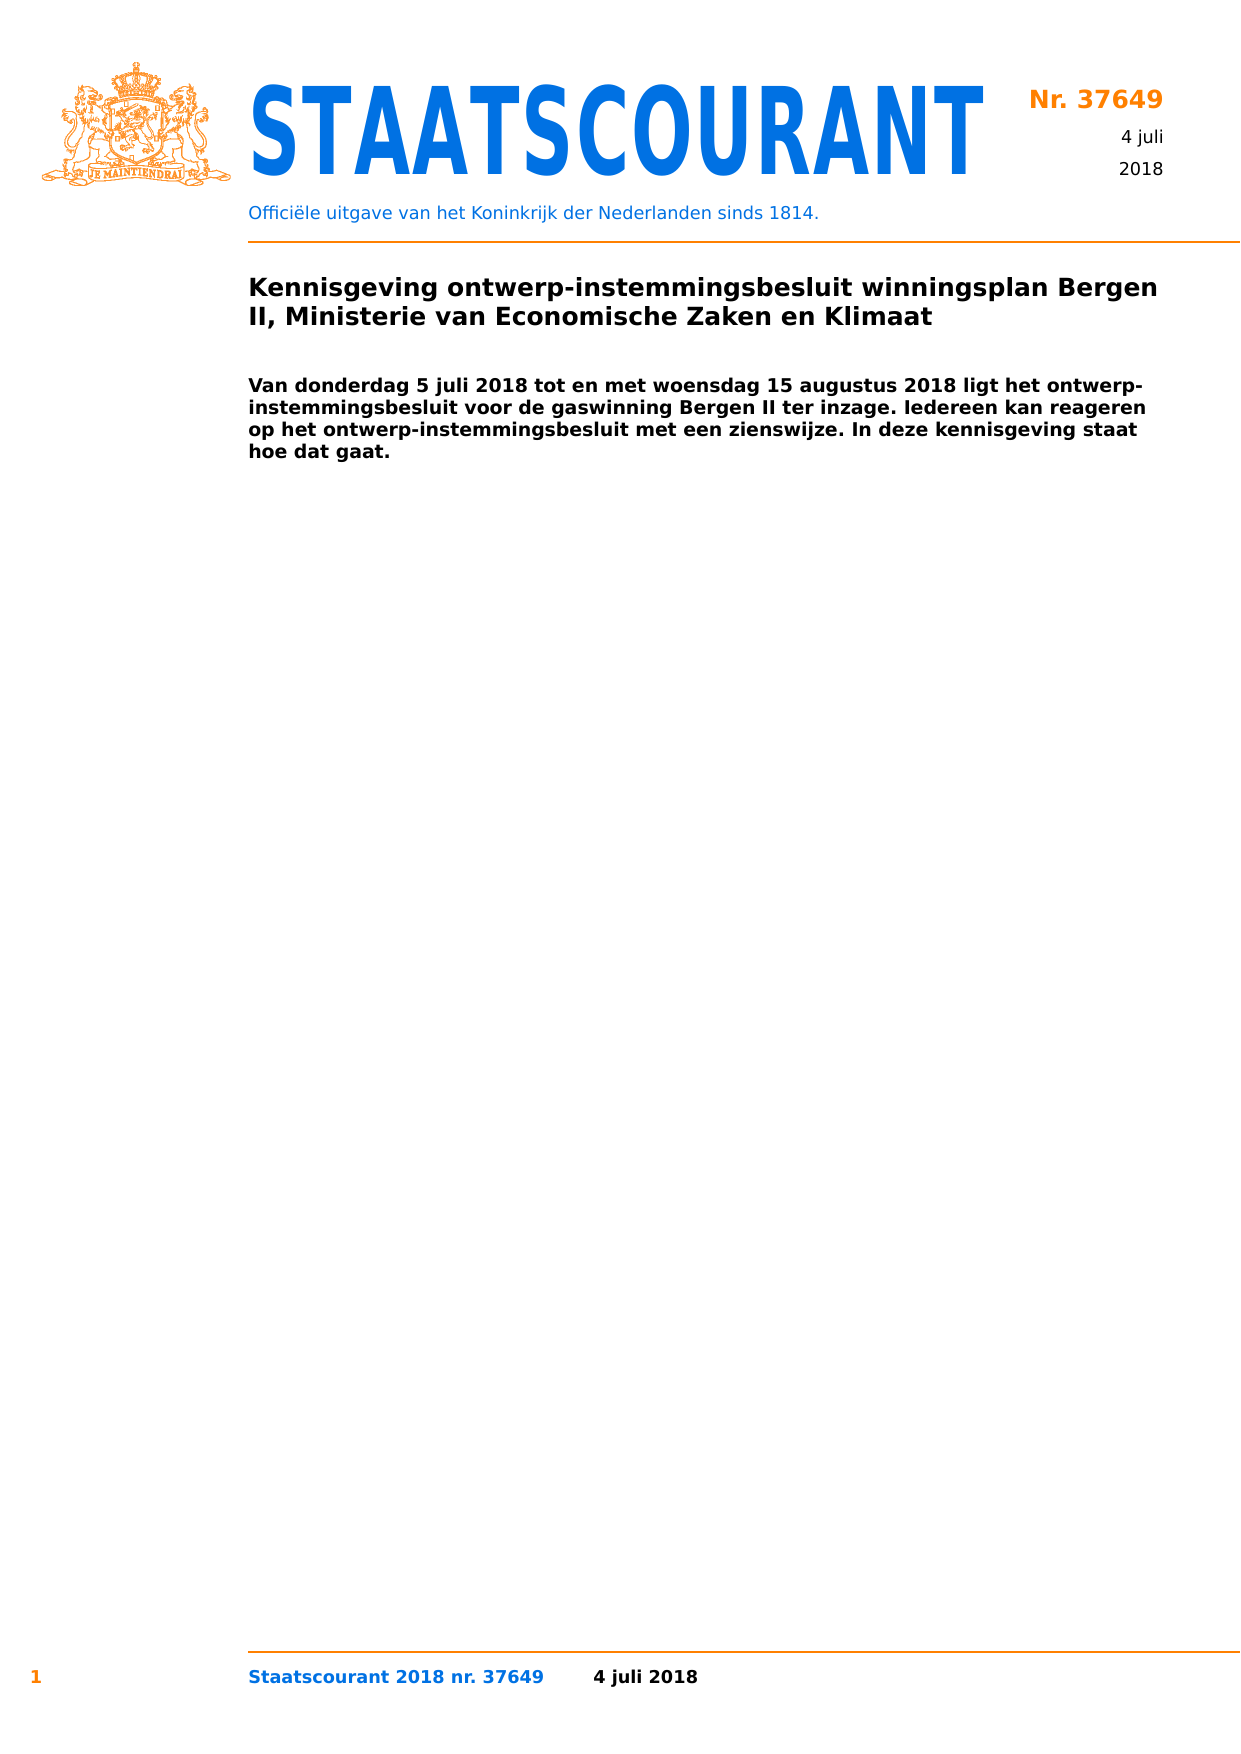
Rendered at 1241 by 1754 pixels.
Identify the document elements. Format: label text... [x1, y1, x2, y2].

table_cell 2018 [998, 153, 1240, 203]
subtitle Kennisgeving ontwerp-instemmingsbesluit winningsplan Bergen II, Ministerie van Economische Zaken en Klimaat [248, 273, 1163, 331]
table_header [25, 62, 248, 241]
picture [41, 62, 231, 186]
table_cell 4 juli [998, 121, 1240, 153]
text Van donderdag 5 juli 2018 tot en met woensdag 15 augustus 2018 ligt het ontwerp-instemmingsbesluit voor de gaswinning Bergen II ter inzage. Iedereen kan reageren op het ontwerp-instemmingsbesluit met een zienswijze. In deze kennisgeving staat hoe dat gaat. [248, 375, 1163, 463]
table_header STAATSCOURANT [248, 62, 998, 203]
table_cell Officiële uitgave van het Koninkrijk der Nederlanden sinds 1814. [248, 203, 1240, 241]
table_header Nr. 37649 [998, 62, 1240, 121]
